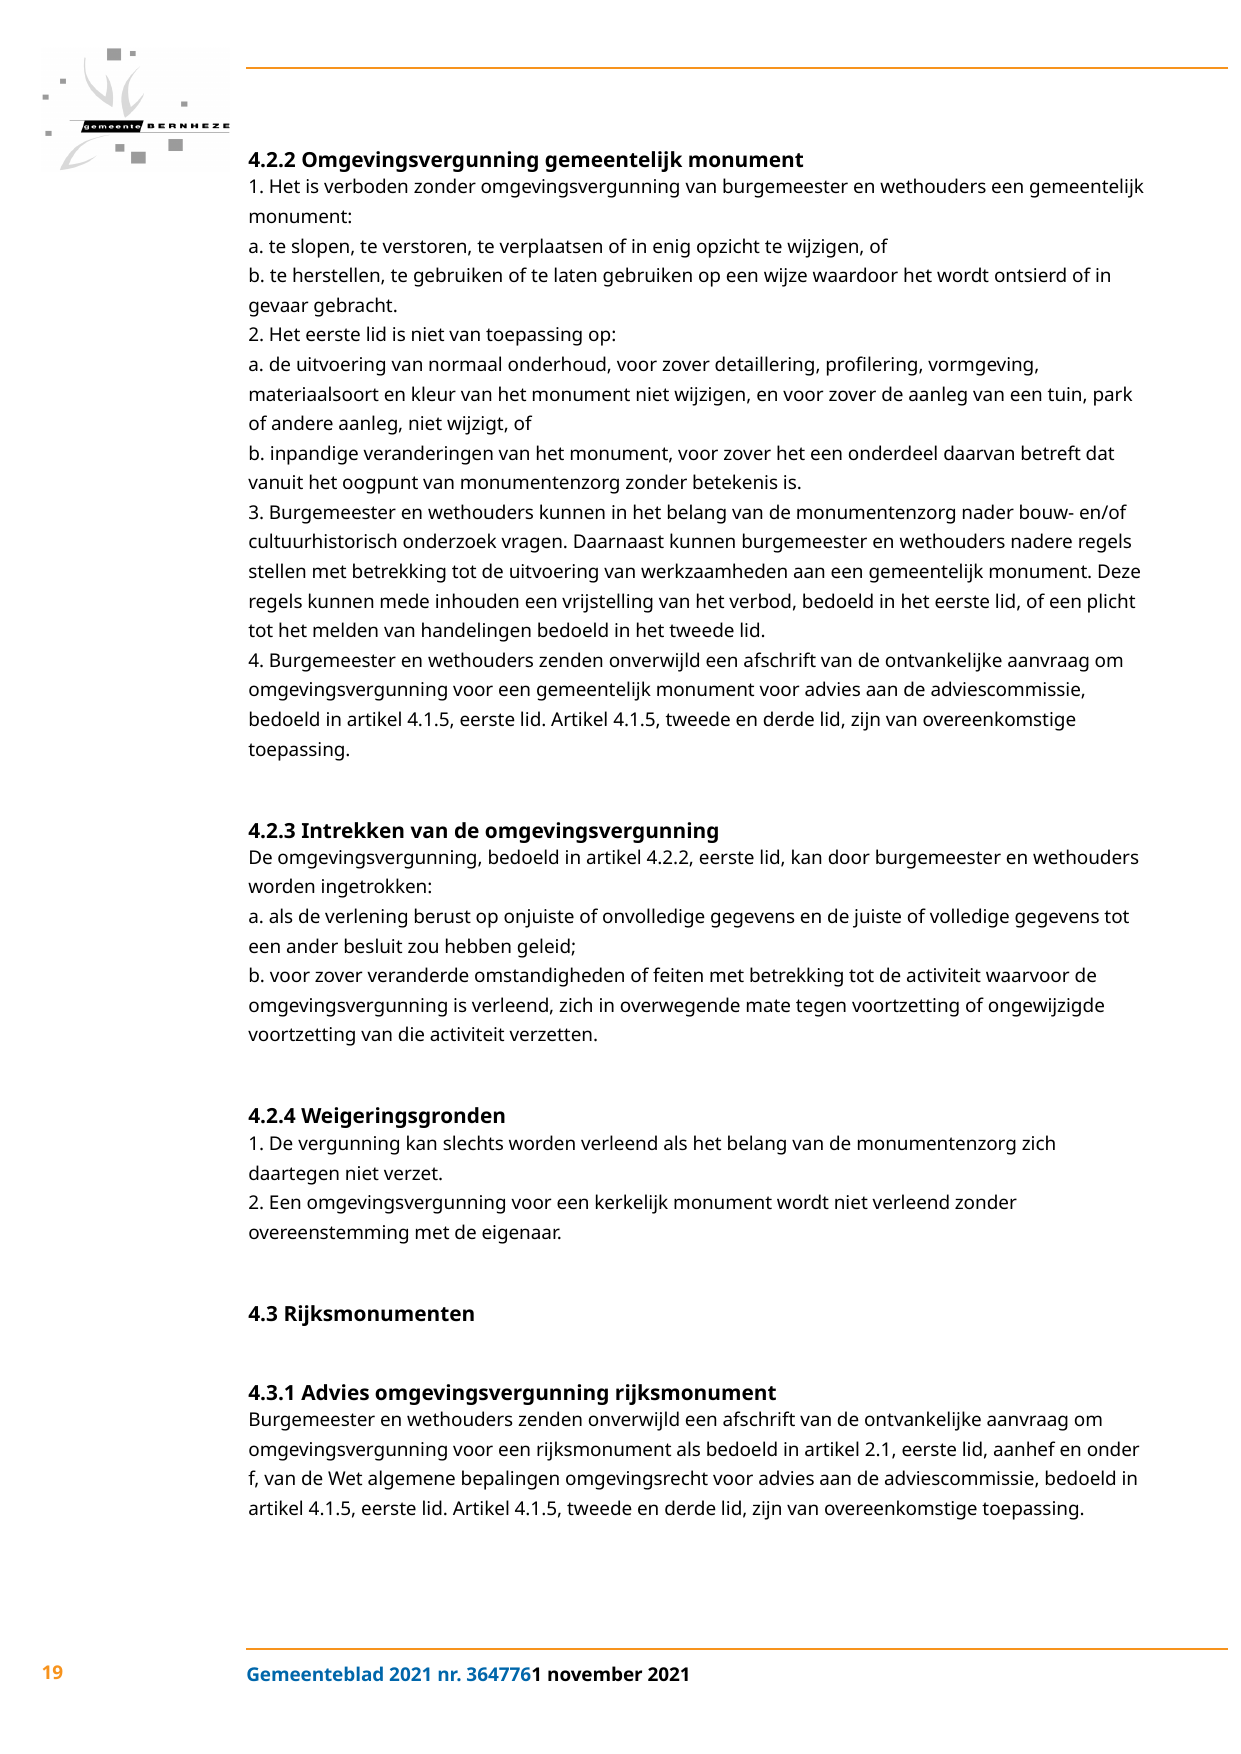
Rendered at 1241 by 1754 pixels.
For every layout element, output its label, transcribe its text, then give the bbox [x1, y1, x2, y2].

text De omgevingsvergunning, bedoeld in artikel 4.2.2, eerste lid, kan door burgemeester en wethouders worden ingetrokken: [248, 844, 1152, 899]
text 2. Het eerste lid is niet van toepassing op: [248, 322, 1152, 347]
text 3. Burgemeester en wethouders kunnen in het belang van de monumentenzorg nader bouw- en/of cultuurhistorisch onderzoek vragen. Daarnaast kunnen burgemeester en wethouders nadere regels stellen met betrekking tot de uitvoering van werkzaamheden aan een gemeentelijk monument. Deze regels kunnen mede inhouden een vrijstelling van het verbod, bedoeld in het eerste lid, of een plicht tot het melden van handelingen bedoeld in het tweede lid. [248, 499, 1152, 643]
text 1. De vergunning kan slechts worden verleend als het belang van de monumentenzorg zich daartegen niet verzet. [248, 1130, 1152, 1185]
picture [41, 47, 231, 172]
text 4.3.1 Advies omgevingsvergunning rijksmonument [248, 1378, 1152, 1406]
text 4.2.2 Omgevingsvergunning gemeentelijk monument [248, 145, 1152, 174]
text 2. Een omgevingsvergunning voor een kerkelijk monument wordt niet verleend zonder overeenstemming met de eigenaar. [248, 1189, 1152, 1244]
text 1. Het is verboden zonder omgevingsvergunning van burgemeester en wethouders een gemeentelijk monument: [248, 174, 1152, 229]
text b. te herstellen, te gebruiken of te laten gebruiken op een wijze waardoor het wordt ontsierd of in gevaar gebracht. [248, 262, 1152, 318]
text a. als de verlening berust op onjuiste of onvolledige gegevens en de juiste of volledige gegevens tot een ander besluit zou hebben geleid; [248, 903, 1152, 959]
text a. te slopen, te verstoren, te verplaatsen of in enig opzicht te wijzigen, of [248, 233, 1152, 258]
text b. inpandige veranderingen van het monument, voor zover het een onderdeel daarvan betreft dat vanuit het oogpunt van monumentenzorg zonder betekenis is. [248, 440, 1152, 495]
text 4.2.3 Intrekken van de omgevingsvergunning [248, 816, 1152, 844]
text 4.2.4 Weigeringsgronden [248, 1102, 1152, 1130]
text Burgemeester en wethouders zenden onverwijld een afschrift van de ontvankelijke aanvraag om omgevingsvergunning voor een rijksmonument als bedoeld in artikel 2.1, eerste lid, aanhef en onder f, van de Wet algemene bepalingen omgevingsrecht voor advies aan de adviescommissie, bedoeld in artikel 4.1.5, eerste lid. Artikel 4.1.5, tweede en derde lid, zijn van overeenkomstige toepassing. [248, 1406, 1152, 1521]
text 4.3 Rijksmonumenten [248, 1299, 1152, 1327]
text b. voor zover veranderde omstandigheden of feiten met betrekking tot de activiteit waarvoor de omgevingsvergunning is verleend, zich in overwegende mate tegen voortzetting of ongewijzigde voortzetting van die activiteit verzetten. [248, 962, 1152, 1047]
text a. de uitvoering van normaal onderhoud, voor zover detaillering, profilering, vormgeving, materiaalsoort en kleur van het monument niet wijzigen, en voor zover de aanleg van een tuin, park of andere aanleg, niet wijzigt, of [248, 351, 1152, 436]
text 4. Burgemeester en wethouders zenden onverwijld een afschrift van de ontvankelijke aanvraag om omgevingsvergunning voor een gemeentelijk monument voor advies aan de adviescommissie, bedoeld in artikel 4.1.5, eerste lid. Artikel 4.1.5, tweede en derde lid, zijn van overeenkomstige toepassing. [248, 647, 1152, 761]
